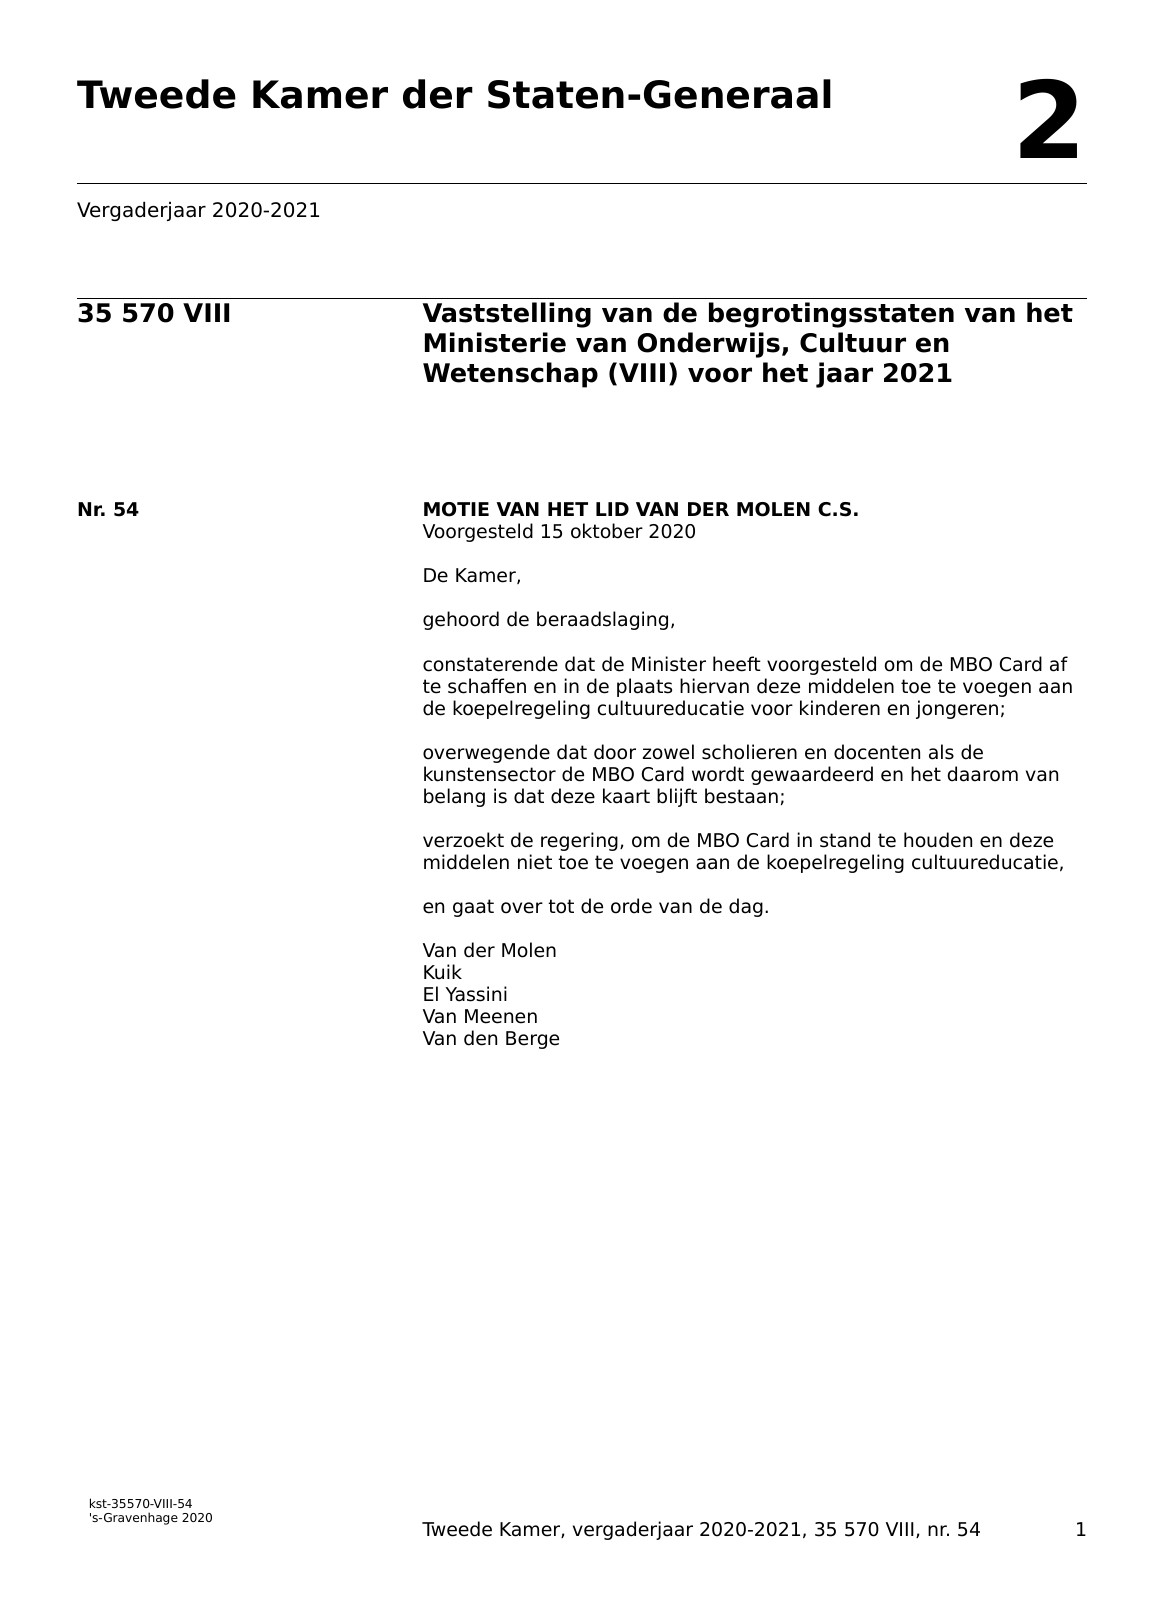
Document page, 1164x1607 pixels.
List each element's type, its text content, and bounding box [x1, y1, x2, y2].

text 's-Gravenhage 2020 [88, 1511, 323, 1525]
text Van den Berge [422, 1028, 1087, 1050]
text gehoord de beraadslaging, [422, 609, 1087, 631]
subtitle Nr. 54 MOTIE VAN HET LID VAN DER MOLEN C.S. [77, 499, 1087, 521]
text Voorgesteld 15 oktober 2020 [422, 521, 1087, 543]
text De Kamer, [422, 565, 1087, 587]
text Van der Molen [422, 940, 1087, 962]
text overwegende dat door zowel scholieren en docenten als de kunstensector de MBO Card wordt gewaardeerd en het daarom van belang is dat deze kaart blijft bestaan; [422, 742, 1087, 808]
text El Yassini [422, 984, 1087, 1006]
text verzoekt de regering, om de MBO Card in stand te houden en deze middelen niet toe te voegen aan de koepelregeling cultuureducatie, [422, 830, 1087, 874]
text en gaat over tot de orde van de dag. [422, 896, 1087, 918]
table_header 2 [886, 59, 1087, 183]
table_header Tweede Kamer der Staten-Generaal [77, 59, 886, 183]
text Kuik [422, 962, 1087, 984]
subtitle 35 570 VIII Vaststelling van de begrotingsstaten van het Ministerie van Onderwijs, Cultuur en Wetenschap (VIII) voor het jaar 2021 [77, 299, 1087, 388]
text Van Meenen [422, 1006, 1087, 1028]
table_cell Vergaderjaar 2020-2021 [77, 184, 1087, 298]
text constaterende dat de Minister heeft voorgesteld om de MBO Card af te schaffen en in de plaats hiervan deze middelen toe te voegen aan de koepelregeling cultuureducatie voor kinderen en jongeren; [422, 653, 1087, 719]
text kst-35570-VIII-54 [88, 1497, 323, 1511]
